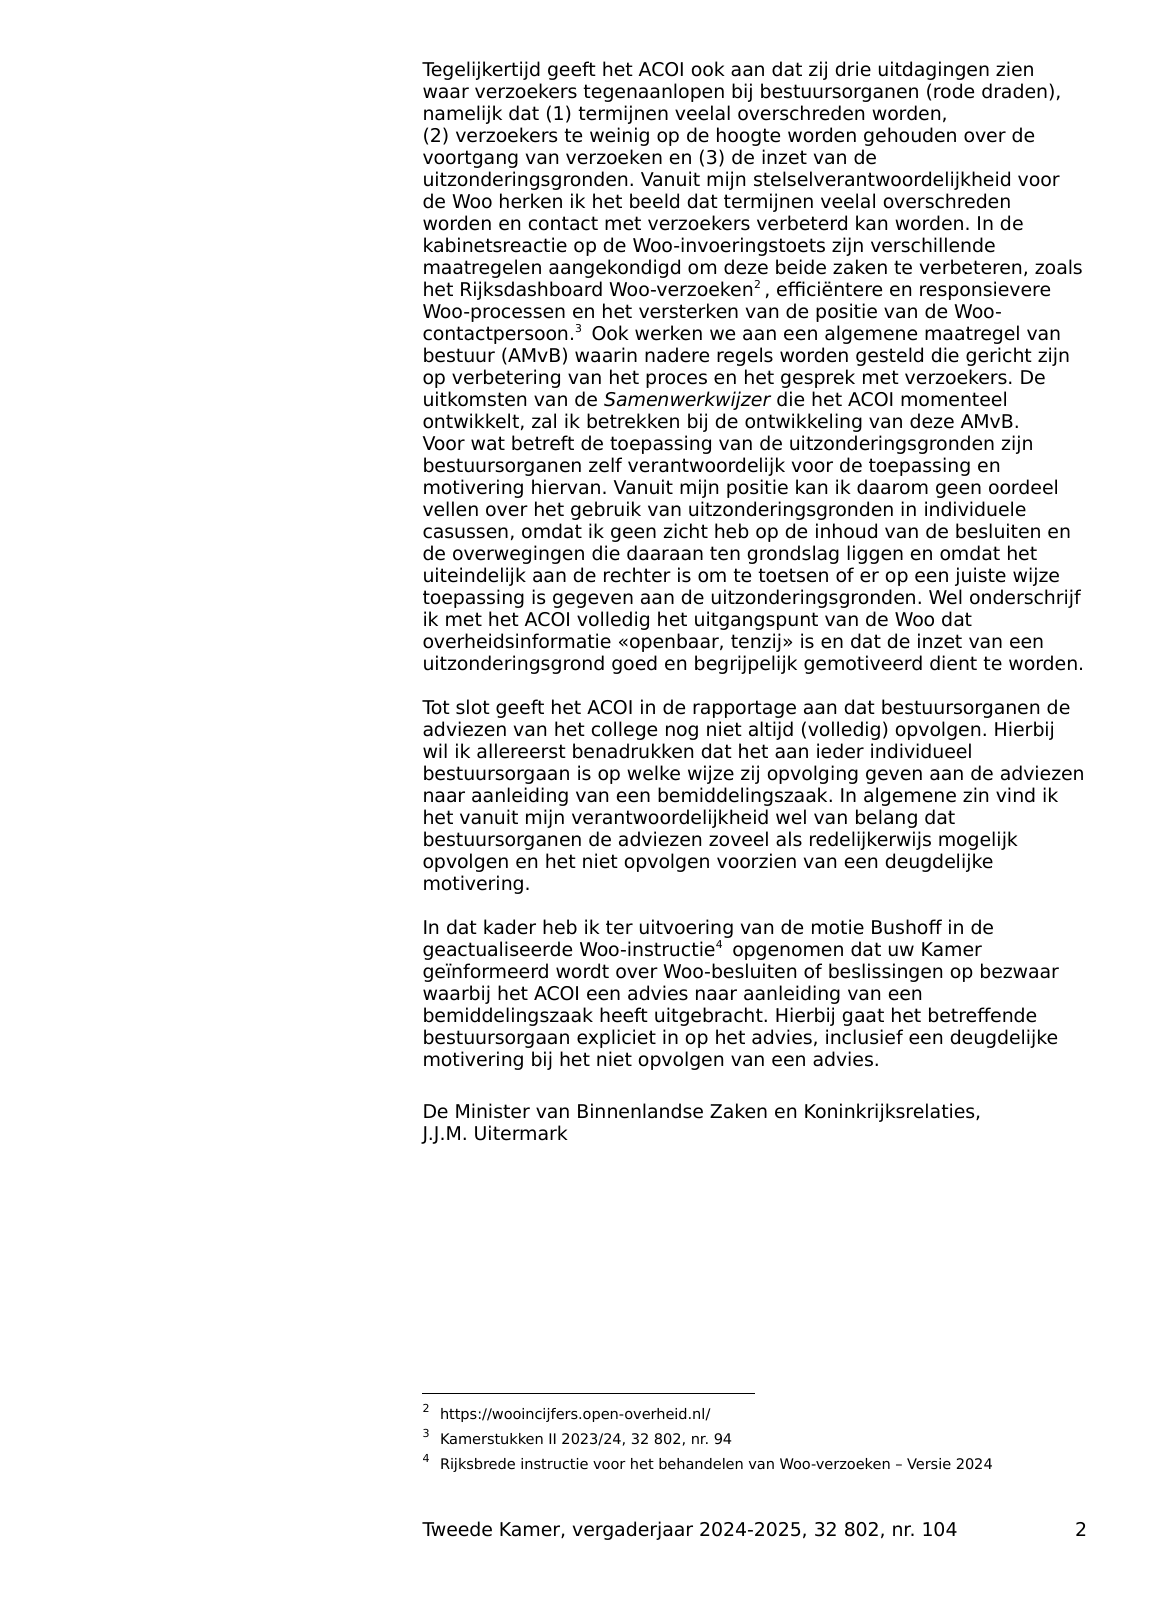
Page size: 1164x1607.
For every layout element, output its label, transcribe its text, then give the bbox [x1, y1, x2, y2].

text In dat kader heb ik ter uitvoering van de motie Bushoff in de geactualiseerde Woo-instructie opgenomen dat uw Kamer geïnformeerd wordt over Woo-besluiten of beslissingen op bezwaar waarbij het ACOI een advies naar aanleiding van een bemiddelingszaak heeft uitgebracht. Hierbij gaat het betreffende bestuursorgaan expliciet in op het advies, inclusief een deugdelijke motivering bij het niet opvolgen van een advies. [422, 917, 1087, 1071]
text Voor wat betreft de toepassing van de uitzonderingsgronden zijn bestuursorganen zelf verantwoordelijk voor de toepassing en motivering hiervan. Vanuit mijn positie kan ik daarom geen oordeel vellen over het gebruik van uitzonderingsgronden in individuele casussen, omdat ik geen zicht heb op de inhoud van de besluiten en de overwegingen die daaraan ten grondslag liggen en omdat het uiteindelijk aan de rechter is om te toetsen of er op een juiste wijze toepassing is gegeven aan de uitzonderingsgronden. Wel onderschrijf ik met het ACOI volledig het uitgangspunt van de Woo dat overheidsinformatie «openbaar, tenzij» is en dat de inzet van een uitzonderingsgrond goed en begrijpelijk gemotiveerd dient te worden. [422, 433, 1087, 674]
text Tegelijkertijd geeft het ACOI ook aan dat zij drie uitdagingen zien waar verzoekers tegenaanlopen bij bestuursorganen (rode draden), namelijk dat (1) termijnen veelal overschreden worden, (2) verzoekers te weinig op de hoogte worden gehouden over de voortgang van verzoeken en (3) de inzet van de uitzonderingsgronden. Vanuit mijn stelselverantwoordelijkheid voor de Woo herken ik het beeld dat termijnen veelal overschreden worden en contact met verzoekers verbeterd kan worden. In de kabinetsreactie op de Woo-invoeringstoets zijn verschillende maatregelen aangekondigd om deze beide zaken te verbeteren, zoals het Rijksdashboard Woo-verzoeken, efficiëntere en responsievere Woo-processen en het versterken van de positie van de Woo-contactpersoon. Ook werken we aan een algemene maatregel van bestuur (AMvB) waarin nadere regels worden gesteld die gericht zijn op verbetering van het proces en het gesprek met verzoekers. De uitkomsten van de Samenwerkwijzer die het ACOI momenteel ontwikkelt, zal ik betrekken bij de ontwikkeling van deze AMvB. [422, 59, 1087, 433]
text Rijksbrede instructie voor het behandelen van Woo-verzoeken – Versie 2024 [422, 1452, 1087, 1474]
text Tot slot geeft het ACOI in de rapportage aan dat bestuursorganen de adviezen van het college nog niet altijd (volledig) opvolgen. Hierbij wil ik allereerst benadrukken dat het aan ieder individueel bestuursorgaan is op welke wijze zij opvolging geven aan de adviezen naar aanleiding van een bemiddelingszaak. In algemene zin vind ik het vanuit mijn verantwoordelijkheid wel van belang dat bestuursorganen de adviezen zoveel als redelijkerwijs mogelijk opvolgen en het niet opvolgen voorzien van een deugdelijke motivering. [422, 697, 1087, 894]
text De Minister van Binnenlandse Zaken en Koninkrijksrelaties, J.J.M. Uitermark [422, 1101, 1087, 1144]
text Kamerstukken II 2023/24, 32 802, nr. 94 [422, 1427, 1087, 1449]
text https://wooincijfers.open-overheid.nl/ [422, 1402, 1087, 1424]
